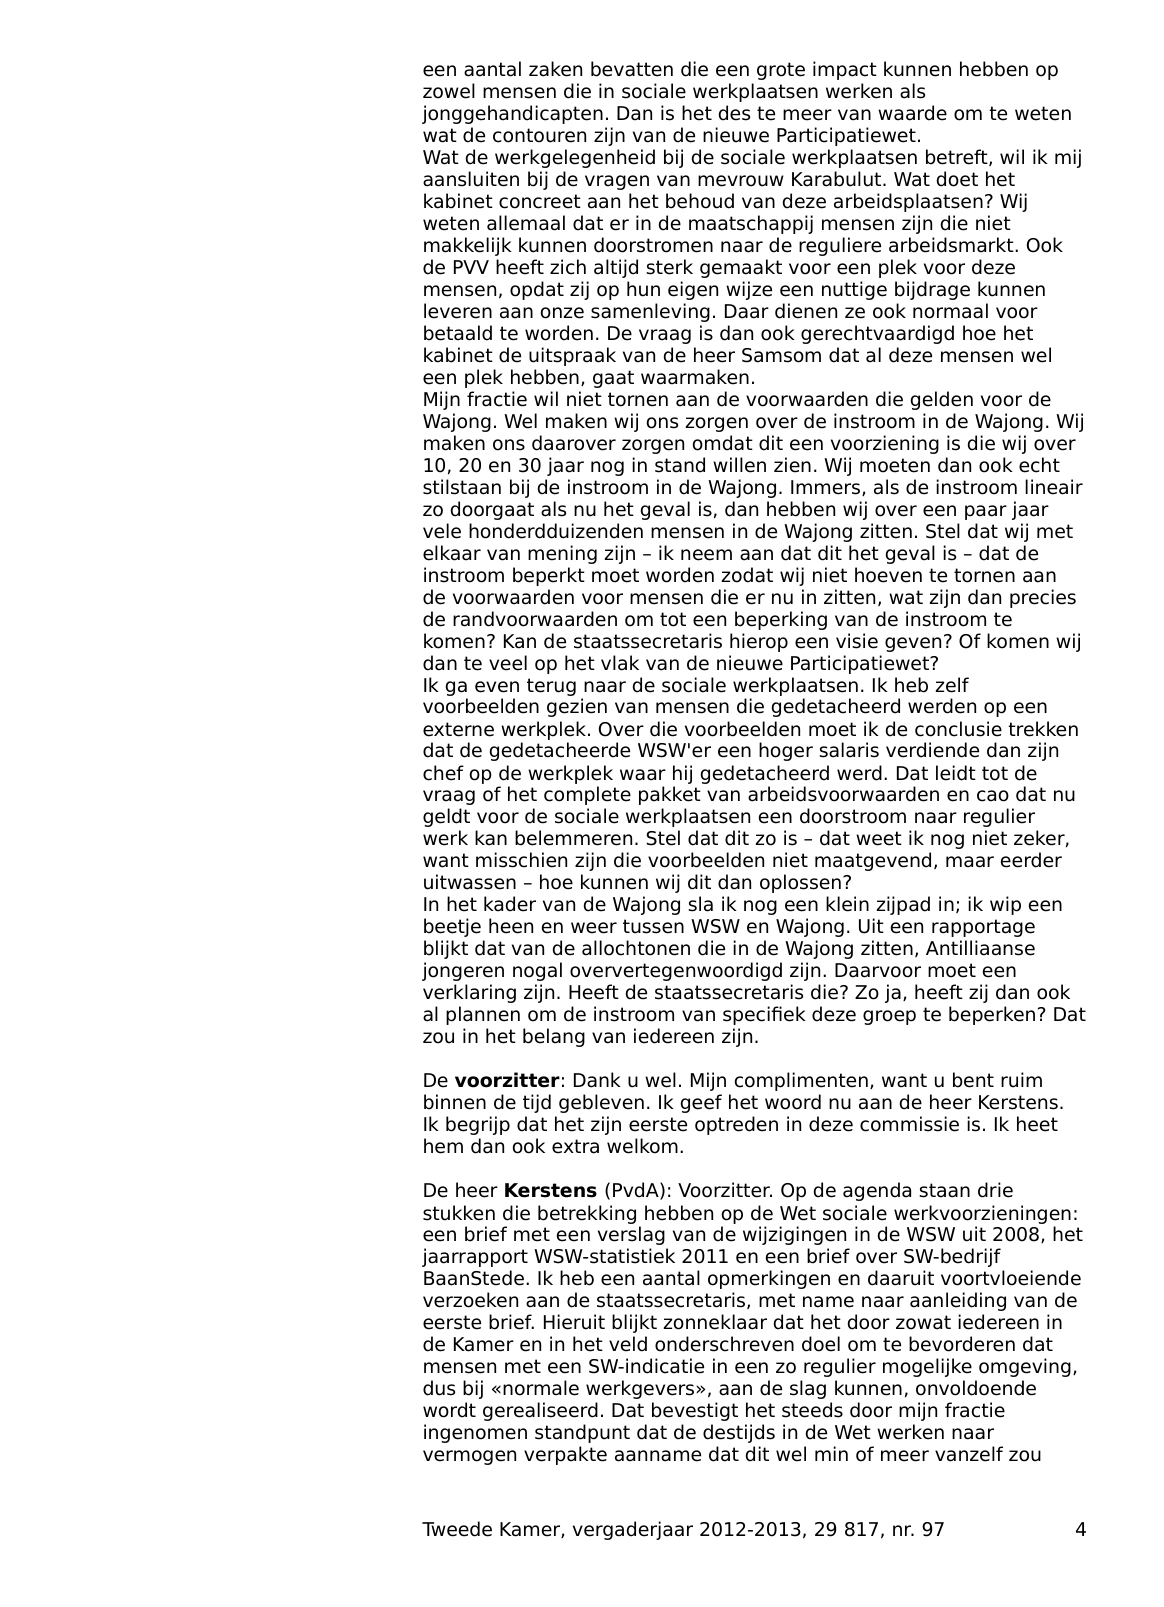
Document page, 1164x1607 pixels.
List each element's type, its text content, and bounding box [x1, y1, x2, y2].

text Ik ga even terug naar de sociale werkplaatsen. Ik heb zelf voorbeelden gezien van mensen die gedetacheerd werden op een externe werkplek. Over die voorbeelden moet ik de conclusie trekken dat de gedetacheerde WSW'er een hoger salaris verdiende dan zijn chef op de werkplek waar hij gedetacheerd werd. Dat leidt tot de vraag of het complete pakket van arbeidsvoorwaarden en cao dat nu geldt voor de sociale werkplaatsen een doorstroom naar regulier werk kan belemmeren. Stel dat dit zo is – dat weet ik nog niet zeker, want misschien zijn die voorbeelden niet maatgevend, maar eerder uitwassen – hoe kunnen wij dit dan oplossen? [422, 674, 1087, 894]
text De heer Kerstens (PvdA): Voorzitter. Op de agenda staan drie stukken die betrekking hebben op de Wet sociale werkvoorzieningen: een brief met een verslag van de wijzigingen in de WSW uit 2008, het jaarrapport WSW-statistiek 2011 en een brief over SW-bedrijf BaanStede. Ik heb een aantal opmerkingen en daaruit voortvloeiende verzoeken aan de staatssecretaris, met name naar aanleiding van de eerste brief. Hieruit blijkt zonneklaar dat het door zowat iedereen in de Kamer en in het veld onderschreven doel om te bevorderen dat mensen met een SW-indicatie in een zo regulier mogelijke omgeving, dus bij «normale werkgevers», aan de slag kunnen, onvoldoende wordt gerealiseerd. Dat bevestigt het steeds door mijn fractie ingenomen standpunt dat de destijds in de Wet werken naar vermogen verpakte aanname dat dit wel min of meer vanzelf zou [422, 1180, 1087, 1466]
text De voorzitter: Dank u wel. Mijn complimenten, want u bent ruim binnen de tijd gebleven. Ik geef het woord nu aan de heer Kerstens. Ik begrijp dat het zijn eerste optreden in deze commissie is. Ik heet hem dan ook extra welkom. [422, 1070, 1087, 1158]
text In het kader van de Wajong sla ik nog een klein zijpad in; ik wip een beetje heen en weer tussen WSW en Wajong. Uit een rapportage blijkt dat van de allochtonen die in de Wajong zitten, Antilliaanse jongeren nogal oververtegenwoordigd zijn. Daarvoor moet een verklaring zijn. Heeft de staatssecretaris die? Zo ja, heeft zij dan ook al plannen om de instroom van specifiek deze groep te beperken? Dat zou in het belang van iedereen zijn. [422, 894, 1087, 1048]
text Wat de werkgelegenheid bij de sociale werkplaatsen betreft, wil ik mij aansluiten bij de vragen van mevrouw Karabulut. Wat doet het kabinet concreet aan het behoud van deze arbeidsplaatsen? Wij weten allemaal dat er in de maatschappij mensen zijn die niet makkelijk kunnen doorstromen naar de reguliere arbeidsmarkt. Ook de PVV heeft zich altijd sterk gemaakt voor een plek voor deze mensen, opdat zij op hun eigen wijze een nuttige bijdrage kunnen leveren aan onze samenleving. Daar dienen ze ook normaal voor betaald te worden. De vraag is dan ook gerechtvaardigd hoe het kabinet de uitspraak van de heer Samsom dat al deze mensen wel een plek hebben, gaat waarmaken. [422, 147, 1087, 389]
text Mijn fractie wil niet tornen aan de voorwaarden die gelden voor de Wajong. Wel maken wij ons zorgen over de instroom in de Wajong. Wij maken ons daarover zorgen omdat dit een voorziening is die wij over 10, 20 en 30 jaar nog in stand willen zien. Wij moeten dan ook echt stilstaan bij de instroom in de Wajong. Immers, als de instroom lineair zo doorgaat als nu het geval is, dan hebben wij over een paar jaar vele honderdduizenden mensen in de Wajong zitten. Stel dat wij met elkaar van mening zijn – ik neem aan dat dit het geval is – dat de instroom beperkt moet worden zodat wij niet hoeven te tornen aan de voorwaarden voor mensen die er nu in zitten, wat zijn dan precies de randvoorwaarden om tot een beperking van de instroom te komen? Kan de staatssecretaris hierop een visie geven? Of komen wij dan te veel op het vlak van de nieuwe Participatiewet? [422, 389, 1087, 674]
text een aantal zaken bevatten die een grote impact kunnen hebben op zowel mensen die in sociale werkplaatsen werken als jonggehandicapten. Dan is het des te meer van waarde om te weten wat de contouren zijn van de nieuwe Participatiewet. [422, 59, 1087, 147]
